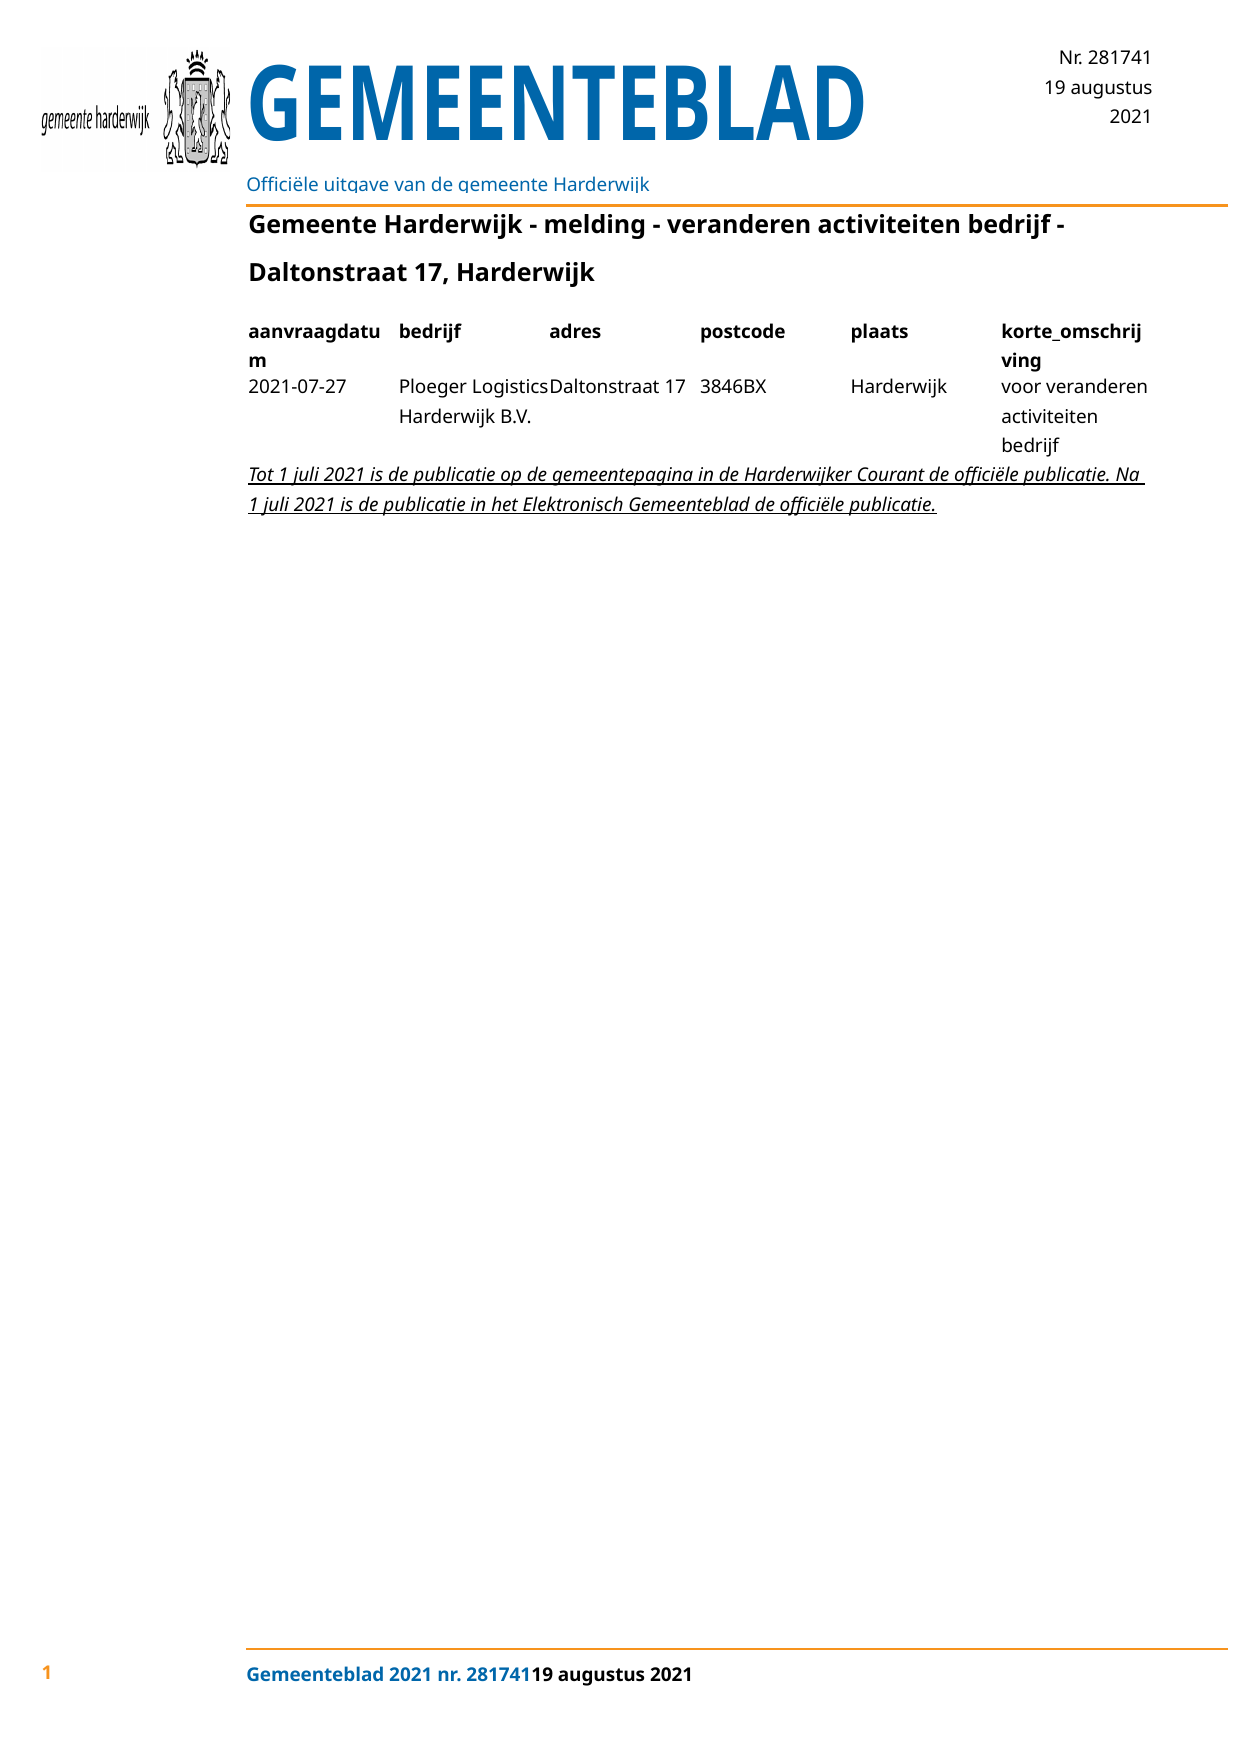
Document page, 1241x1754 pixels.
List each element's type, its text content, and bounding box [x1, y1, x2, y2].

table_cell 2021-07-27 [248, 373, 398, 458]
table_cell Harderwijk [850, 373, 1001, 458]
table_cell Ploeger Logistics Harderwijk B.V. [399, 373, 549, 458]
table_header aanvraagdatum [248, 318, 398, 373]
table_header postcode [700, 318, 850, 373]
table_cell Daltonstraat 17 [549, 373, 700, 458]
text Tot 1 juli 2021 is de publicatie op de gemeentepagina in de Harderwijker Courant de officiële publicatie. Na 1 juli 2021 is de publicatie in het Elektronisch Gemeenteblad de officiële publicatie. [248, 461, 1152, 517]
table_cell voor veranderen activiteiten bedrijf [1001, 373, 1152, 458]
table_header adres [549, 318, 700, 373]
picture [41, 47, 231, 172]
table_header bedrijf [399, 318, 549, 373]
table_cell 3846BX [700, 373, 850, 458]
table_header korte_omschrijving [1001, 318, 1152, 373]
text Gemeente Harderwijk - melding - veranderen activiteiten bedrijf - Daltonstraat 17, Harderwijk [248, 207, 1152, 288]
table_header plaats [850, 318, 1001, 373]
